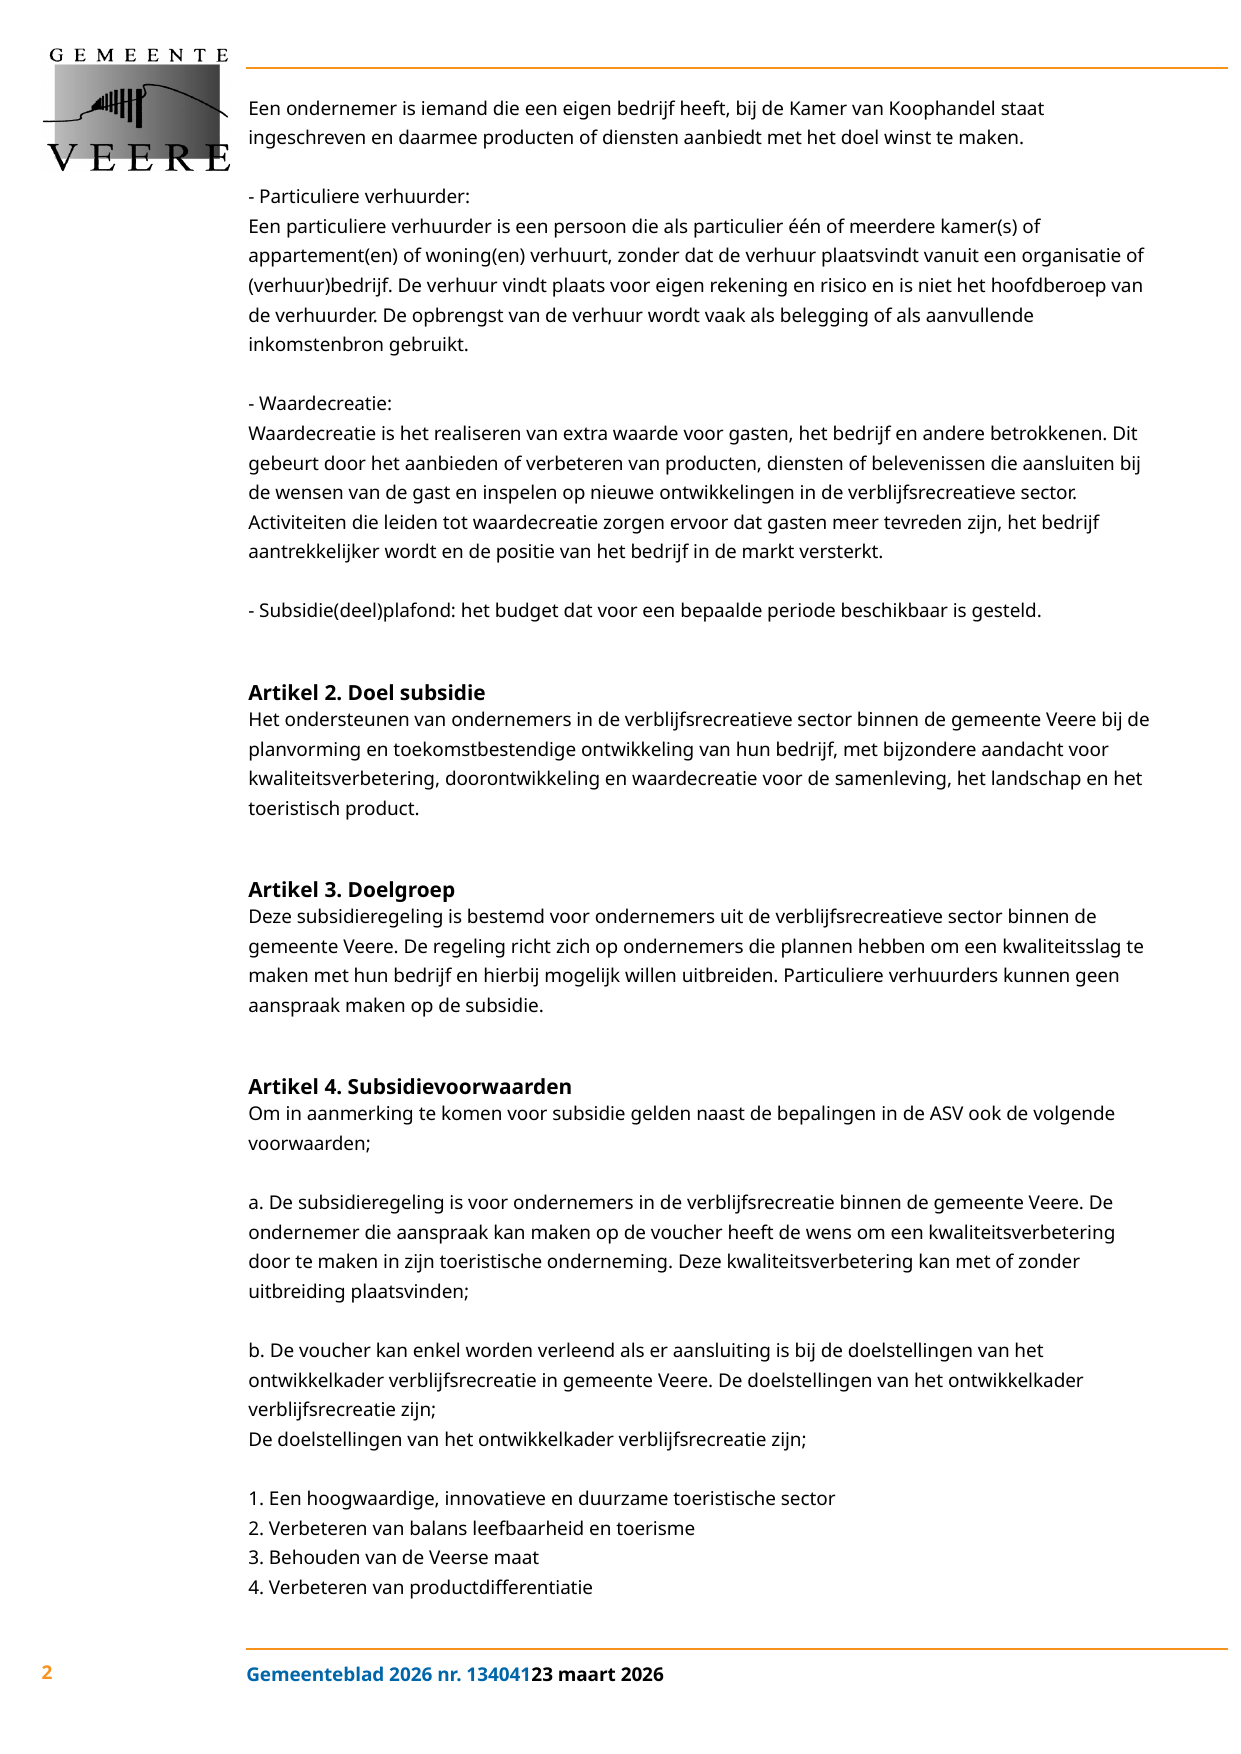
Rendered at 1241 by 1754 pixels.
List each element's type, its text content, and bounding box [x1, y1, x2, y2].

text a. De subsidieregeling is voor ondernemers in de verblijfsrecreatie binnen de gemeente Veere. De ondernemer die aanspraak kan maken op de voucher heeft de wens om een kwaliteitsverbetering door te maken in zijn toeristische onderneming. Deze kwaliteitsverbetering kan met of zonder uitbreiding plaatsvinden; [248, 1189, 1152, 1304]
text Deze subsidieregeling is bestemd voor ondernemers uit de verblijfsrecreatieve sector binnen de gemeente Veere. De regeling richt zich op ondernemers die plannen hebben om een kwaliteitsslag te maken met hun bedrijf en hierbij mogelijk willen uitbreiden. Particuliere verhuurders kunnen geen aanspraak maken op de subsidie. [248, 903, 1152, 1018]
picture [41, 47, 231, 172]
text Artikel 2. Doel subsidie [248, 678, 1152, 706]
text b. De voucher kan enkel worden verleend als er aansluiting is bij de doelstellingen van het ontwikkelkader verblijfsrecreatie in gemeente Veere. De doelstellingen van het ontwikkelkader verblijfsrecreatie zijn; [248, 1337, 1152, 1422]
text 4. Verbeteren van productdifferentiatie [248, 1574, 1152, 1599]
text Artikel 4. Subsidievoorwaarden [248, 1072, 1152, 1101]
text 3. Behouden van de Veerse maat [248, 1544, 1152, 1570]
text - Particuliere verhuurder: [248, 183, 1152, 209]
text 1. Een hoogwaardige, innovatieve en duurzame toeristische sector [248, 1485, 1152, 1511]
text De doelstellingen van het ontwikkelkader verblijfsrecreatie zijn; [248, 1426, 1152, 1452]
text - Subsidie(deel)plafond: het budget dat voor een bepaalde periode beschikbaar is gesteld. [248, 598, 1152, 623]
text Om in aanmerking te komen voor subsidie gelden naast de bepalingen in de ASV ook de volgende voorwaarden; [248, 1101, 1152, 1156]
text Een ondernemer is iemand die een eigen bedrijf heeft, bij de Kamer van Koophandel staat ingeschreven en daarmee producten of diensten aanbiedt met het doel winst te maken. [248, 95, 1152, 150]
text Een particuliere verhuurder is een persoon die als particulier één of meerdere kamer(s) of appartement(en) of woning(en) verhuurt, zonder dat de verhuur plaatsvindt vanuit een organisatie of (verhuur)bedrijf. De verhuur vindt plaats voor eigen rekening en risico en is niet het hoofdberoep van de verhuurder. De opbrengst van de verhuur wordt vaak als belegging of als aanvullende inkomstenbron gebruikt. [248, 213, 1152, 357]
text Waardecreatie is het realiseren van extra waarde voor gasten, het bedrijf en andere betrokkenen. Dit gebeurt door het aanbieden of verbeteren van producten, diensten of belevenissen die aansluiten bij de wensen van de gast en inspelen op nieuwe ontwikkelingen in de verblijfsrecreatieve sector. Activiteiten die leiden tot waardecreatie zorgen ervoor dat gasten meer tevreden zijn, het bedrijf aantrekkelijker wordt en de positie van het bedrijf in de markt versterkt. [248, 420, 1152, 564]
text Het ondersteunen van ondernemers in de verblijfsrecreatieve sector binnen de gemeente Veere bij de planvorming en toekomstbestendige ontwikkeling van hun bedrijf, met bijzondere aandacht voor kwaliteitsverbetering, doorontwikkeling en waardecreatie voor de samenleving, het landschap en het toeristisch product. [248, 706, 1152, 821]
text 2. Verbeteren van balans leefbaarheid en toerisme [248, 1515, 1152, 1540]
text - Waardecreatie: [248, 391, 1152, 416]
text Artikel 3. Doelgroep [248, 875, 1152, 903]
